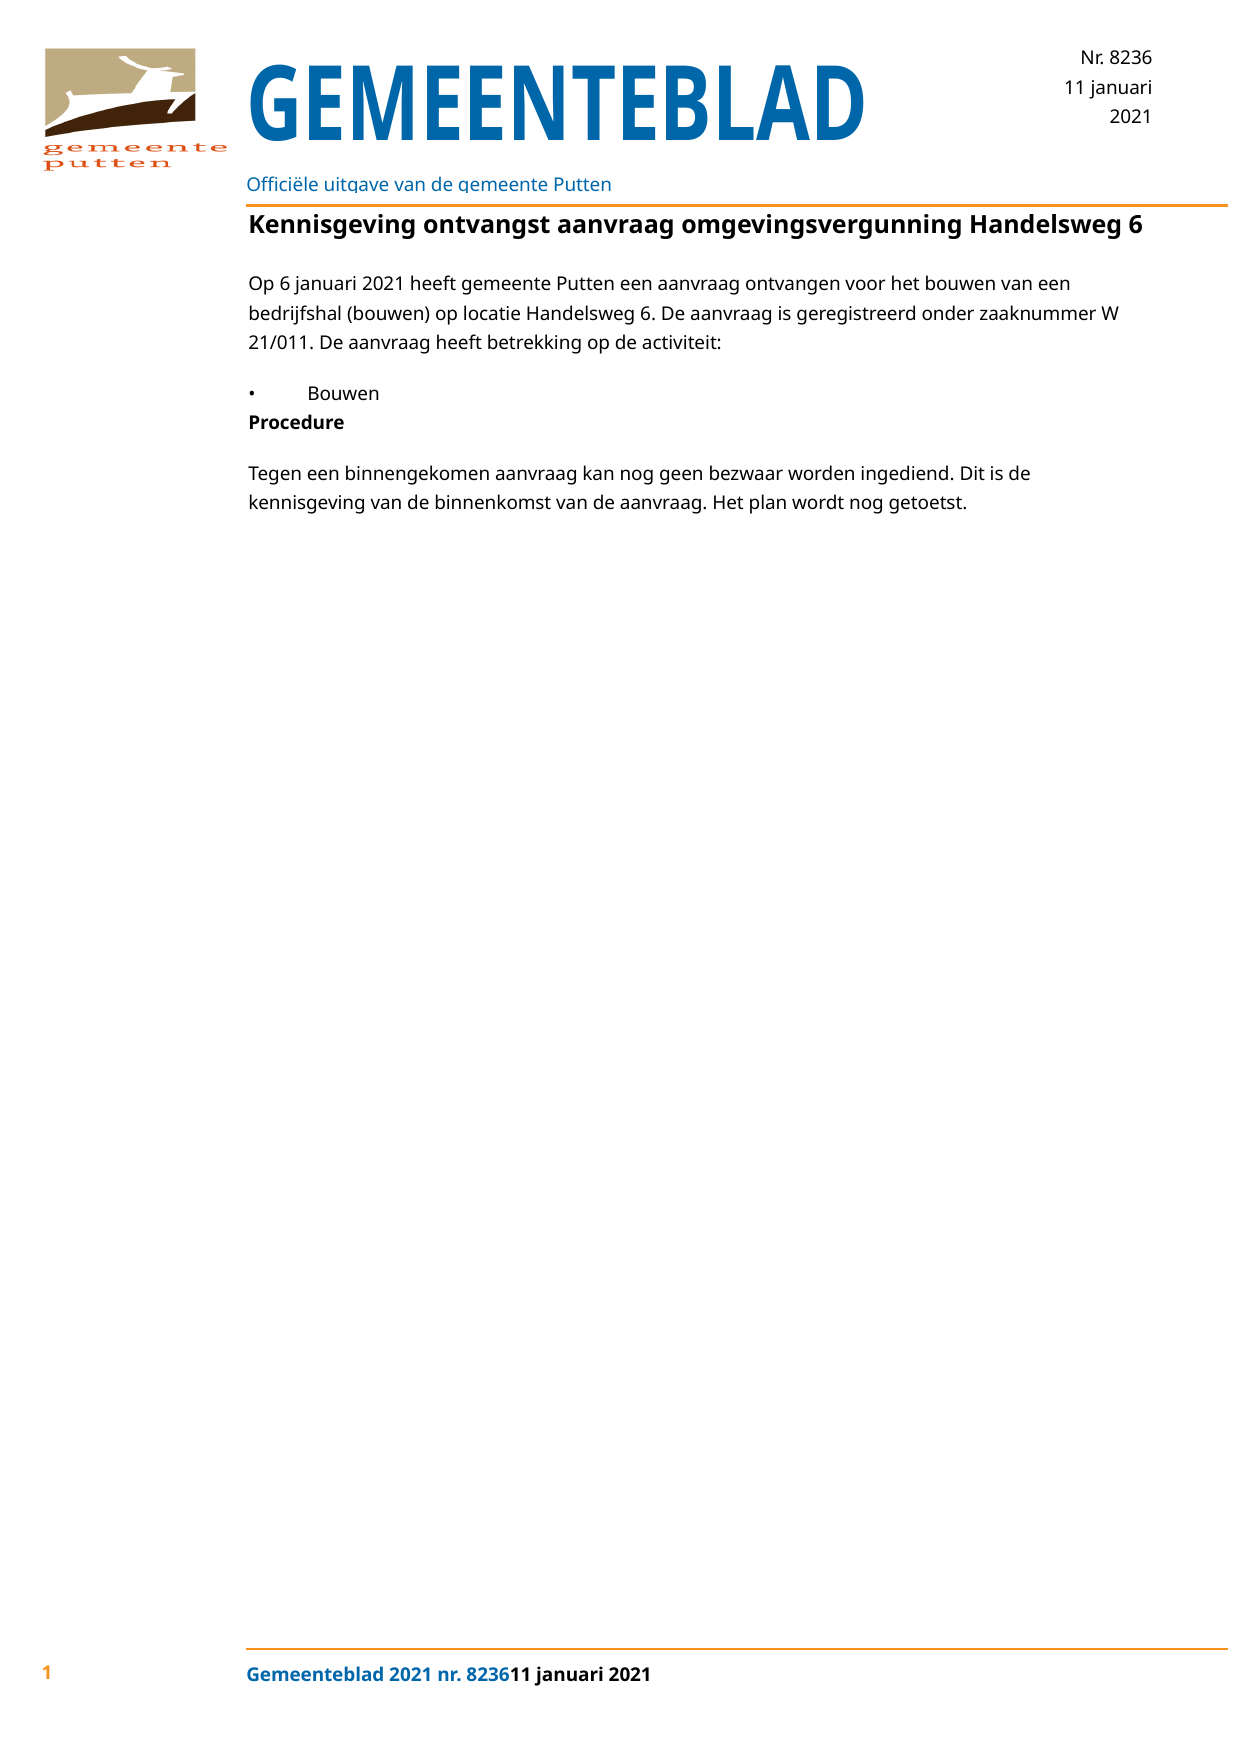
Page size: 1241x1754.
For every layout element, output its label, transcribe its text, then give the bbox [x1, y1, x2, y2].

text Op 6 januari 2021 heeft gemeente Putten een aanvraag ontvangen voor het bouwen van een bedrijfshal (bouwen) op locatie Handelsweg 6. De aanvraag is geregistreerd onder zaaknummer W 21/011. De aanvraag heeft betrekking op de activiteit: [248, 270, 1152, 355]
text Tegen een binnengekomen aanvraag kan nog geen bezwaar worden ingediend. Dit is de kennisgeving van de binnenkomst van de aanvraag. Het plan wordt nog getoetst. [248, 460, 1152, 515]
text Kennisgeving ontvangst aanvraag omgevingsvergunning Handelsweg 6 [248, 207, 1152, 241]
list Bouwen [248, 380, 1152, 406]
picture [41, 47, 231, 172]
text Procedure [248, 409, 1152, 435]
